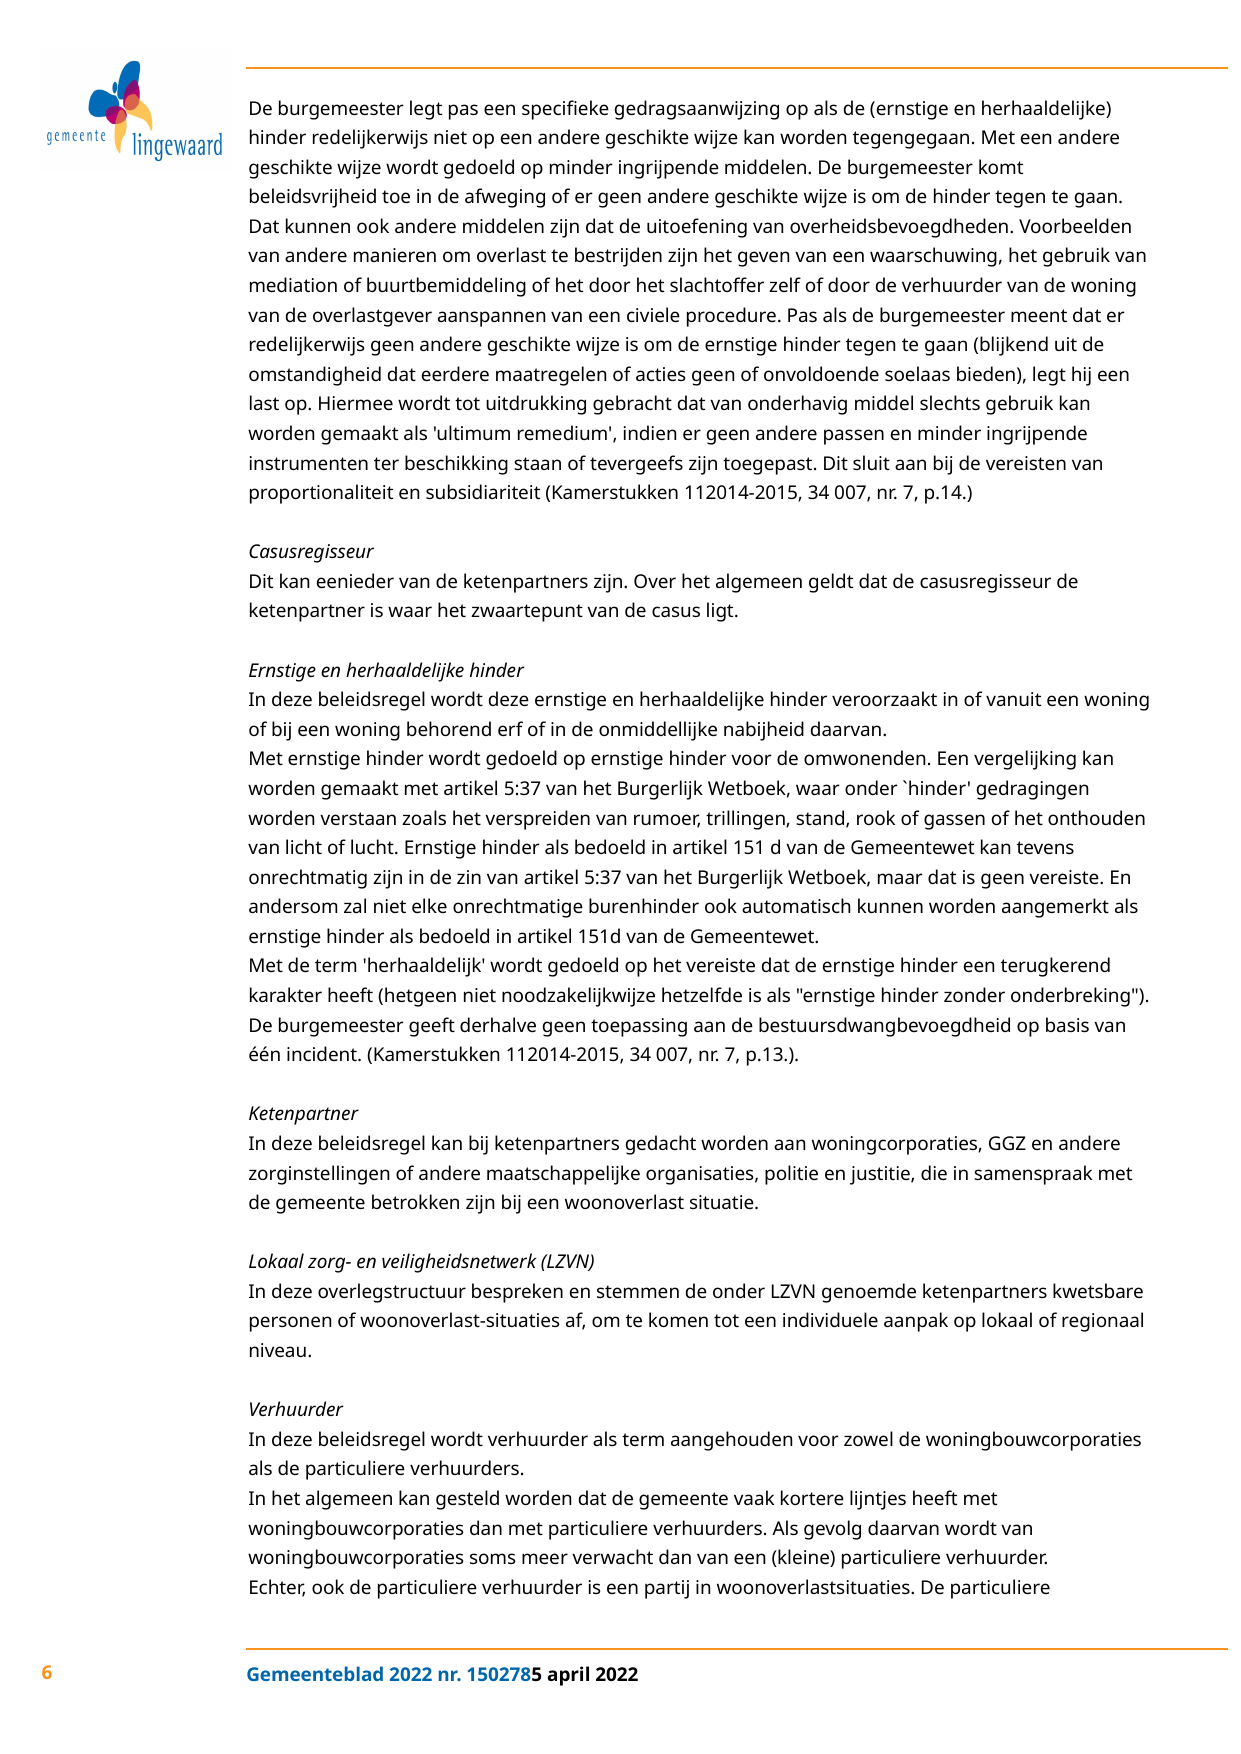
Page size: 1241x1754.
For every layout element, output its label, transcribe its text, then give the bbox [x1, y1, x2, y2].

text Met de term 'herhaaldelijk' wordt gedoeld op het vereiste dat de ernstige hinder een terugkerend karakter heeft (hetgeen niet noodzakelijkwijze hetzelfde is als "ernstige hinder zonder onderbreking"). De burgemeester geeft derhalve geen toepassing aan de bestuursdwangbevoegdheid op basis van één incident. (Kamerstukken 112014-2015, 34 007, nr. 7, p.13.). [248, 953, 1152, 1067]
text In deze beleidsregel wordt deze ernstige en herhaaldelijke hinder veroorzaakt in of vanuit een woning of bij een woning behorend erf of in de onmiddellijke nabijheid daarvan. [248, 686, 1152, 742]
text In deze beleidsregel kan bij ketenpartners gedacht worden aan woningcorporaties, GGZ en andere zorginstellingen of andere maatschappelijke organisaties, politie en justitie, die in samenspraak met de gemeente betrokken zijn bij een woonoverlast situatie. [248, 1130, 1152, 1215]
text In deze beleidsregel wordt verhuurder als term aangehouden voor zowel de woningbouwcorporaties als de particuliere verhuurders. [248, 1426, 1152, 1481]
text Echter, ook de particuliere verhuurder is een partij in woonoverlastsituaties. De particuliere [248, 1574, 1152, 1600]
text Verhuurder [248, 1396, 1152, 1422]
text Ernstige en herhaaldelijke hinder [248, 657, 1152, 683]
text De burgemeester legt pas een specifieke gedragsaanwijzing op als de (ernstige en herhaaldelijke) hinder redelijkerwijs niet op een andere geschikte wijze kan worden tegengegaan. Met een andere geschikte wijze wordt gedoeld op minder ingrijpende middelen. De burgemeester komt beleidsvrijheid toe in de afweging of er geen andere geschikte wijze is om de hinder tegen te gaan. Dat kunnen ook andere middelen zijn dat de uitoefening van overheidsbevoegdheden. Voorbeelden van andere manieren om overlast te bestrijden zijn het geven van een waarschuwing, het gebruik van mediation of buurtbemiddeling of het door het slachtoffer zelf of door de verhuurder van de woning van de overlastgever aanspannen van een civiele procedure. Pas als de burgemeester meent dat er redelijkerwijs geen andere geschikte wijze is om de ernstige hinder tegen te gaan (blijkend uit de omstandigheid dat eerdere maatregelen of acties geen of onvoldoende soelaas bieden), legt hij een last op. Hiermee wordt tot uitdrukking gebracht dat van onderhavig middel slechts gebruik kan worden gemaakt als 'ultimum remedium', indien er geen andere passen en minder ingrijpende instrumenten ter beschikking staan of tevergeefs zijn toegepast. Dit sluit aan bij de vereisten van proportionaliteit en subsidiariteit (Kamerstukken 112014-2015, 34 007, nr. 7, p.14.) [248, 95, 1152, 505]
text In deze overlegstructuur bespreken en stemmen de onder LZVN genoemde ketenpartners kwetsbare personen of woonoverlast-situaties af, om te komen tot een individuele aanpak op lokaal of regionaal niveau. [248, 1278, 1152, 1363]
text Casusregisseur [248, 538, 1152, 564]
text Ketenpartner [248, 1101, 1152, 1126]
text Dit kan eenieder van de ketenpartners zijn. Over het algemeen geldt dat de casusregisseur de ketenpartner is waar het zwaartepunt van de casus ligt. [248, 568, 1152, 623]
text In het algemeen kan gesteld worden dat de gemeente vaak kortere lijntjes heeft met woningbouwcorporaties dan met particuliere verhuurders. Als gevolg daarvan wordt van woningbouwcorporaties soms meer verwacht dan van een (kleine) particuliere verhuurder. [248, 1485, 1152, 1570]
picture [41, 47, 231, 172]
text Met ernstige hinder wordt gedoeld op ernstige hinder voor de omwonenden. Een vergelijking kan worden gemaakt met artikel 5:37 van het Burgerlijk Wetboek, waar onder `hinder' gedragingen worden verstaan zoals het verspreiden van rumoer, trillingen, stand, rook of gassen of het onthouden van licht of lucht. Ernstige hinder als bedoeld in artikel 151 d van de Gemeentewet kan tevens onrechtmatig zijn in de zin van artikel 5:37 van het Burgerlijk Wetboek, maar dat is geen vereiste. En andersom zal niet elke onrechtmatige burenhinder ook automatisch kunnen worden aangemerkt als ernstige hinder als bedoeld in artikel 151d van de Gemeentewet. [248, 746, 1152, 949]
text Lokaal zorg- en veiligheidsnetwerk (LZVN) [248, 1248, 1152, 1274]
